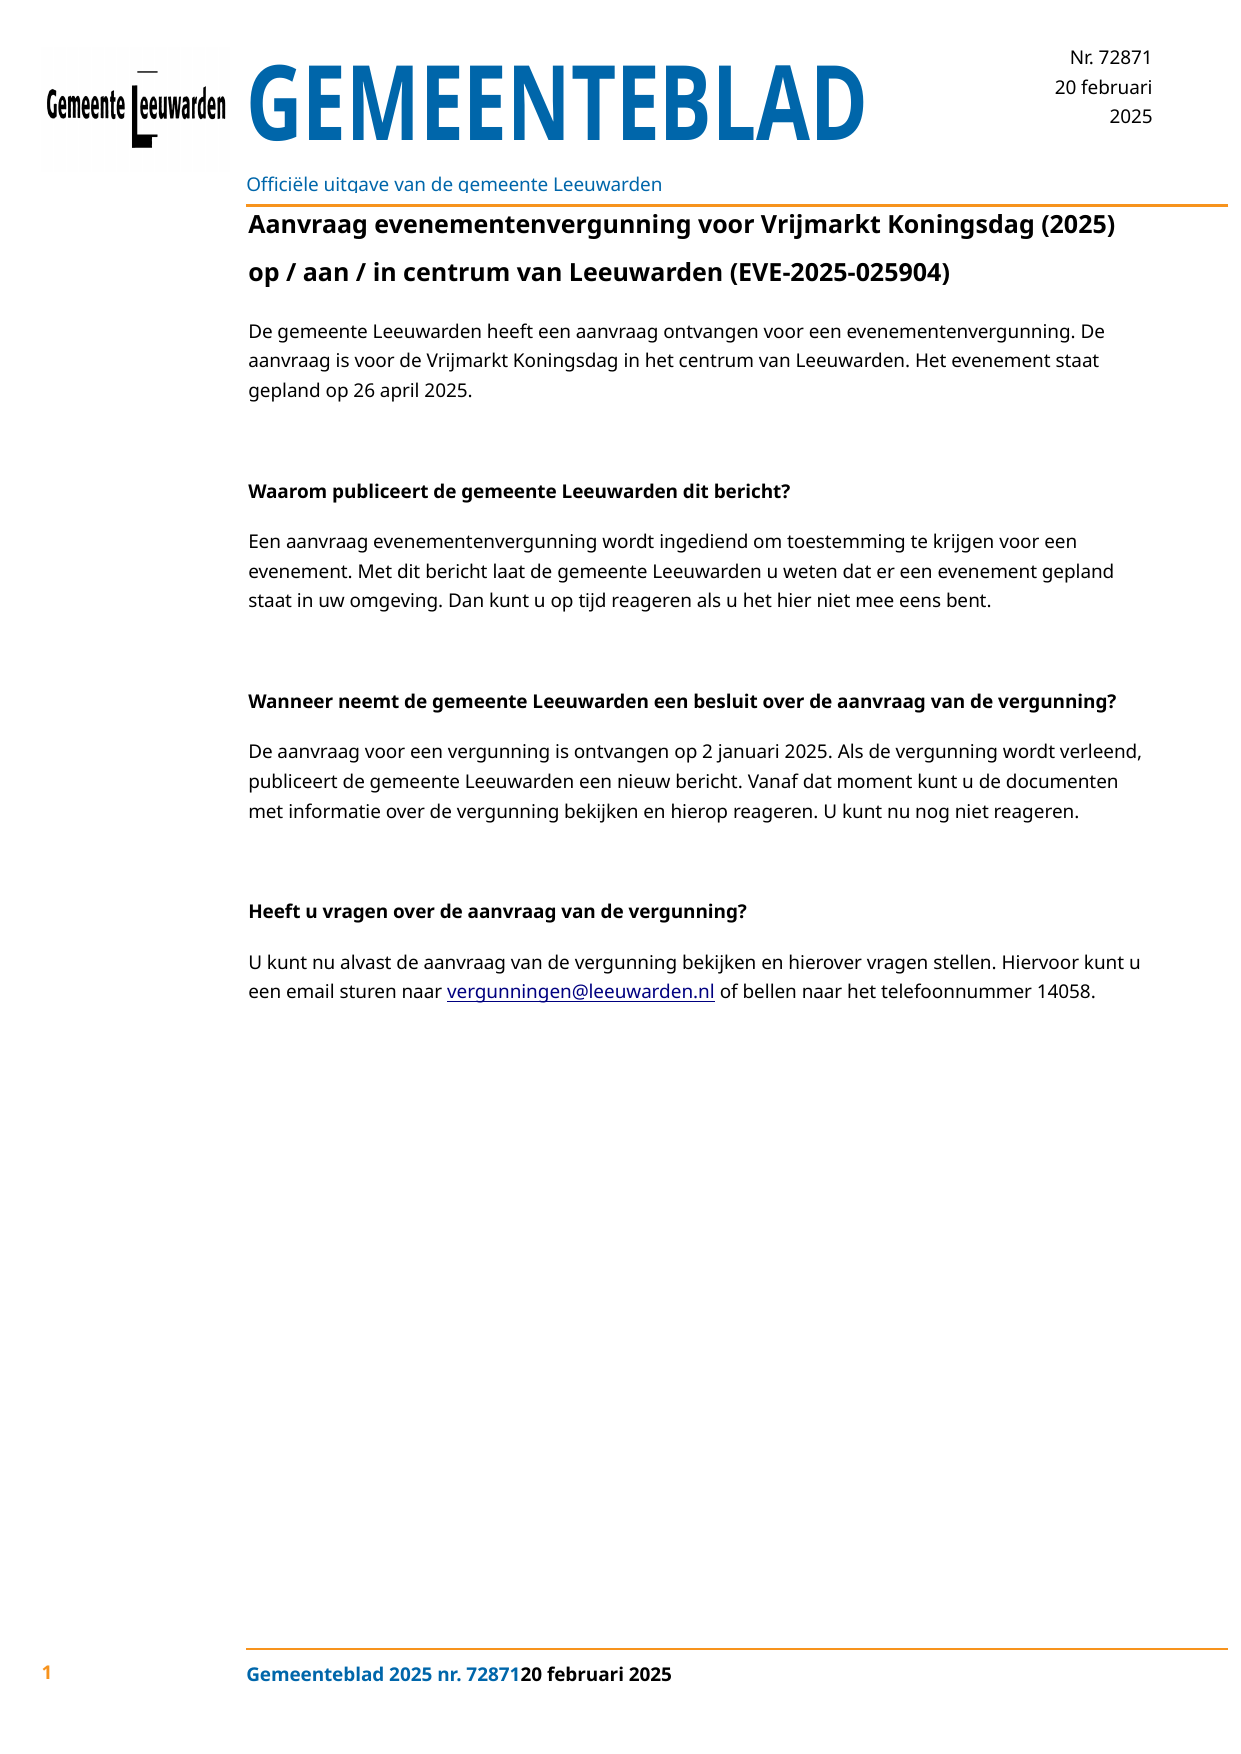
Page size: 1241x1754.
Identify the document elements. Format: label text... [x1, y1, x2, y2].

picture [41, 47, 231, 172]
text Waarom publiceert de gemeente Leeuwarden dit bericht? [248, 478, 1152, 504]
text De gemeente Leeuwarden heeft een aanvraag ontvangen voor een evenementenvergunning. De aanvraag is voor de Vrijmarkt Koningsdag in het centrum van Leeuwarden. Het evenement staat gepland op 26 april 2025. [248, 318, 1152, 403]
text De aanvraag voor een vergunning is ontvangen op 2 januari 2025. Als de vergunning wordt verleend, publiceert de gemeente Leeuwarden een nieuw bericht. Vanaf dat moment kunt u de documenten met informatie over de vergunning bekijken en hierop reageren. U kunt nu nog niet reageren. [248, 739, 1152, 824]
text Aanvraag evenementenvergunning voor Vrijmarkt Koningsdag (2025) op / aan / in centrum van Leeuwarden (EVE-2025-025904) [248, 207, 1152, 288]
text U kunt nu alvast de aanvraag van de vergunning bekijken en hierover vragen stellen. Hiervoor kunt u een email sturen naar vergunningen@leeuwarden.nl of bellen naar het telefoonnummer 14058. [248, 949, 1152, 1004]
text Heeft u vragen over de aanvraag van de vergunning? [248, 899, 1152, 924]
text Een aanvraag evenementenvergunning wordt ingediend om toestemming te krijgen voor een evenement. Met dit bericht laat de gemeente Leeuwarden u weten dat er een evenement gepland staat in uw omgeving. Dan kunt u op tijd reageren als u het hier niet mee eens bent. [248, 528, 1152, 613]
text Wanneer neemt de gemeente Leeuwarden een besluit over de aanvraag van de vergunning? [248, 688, 1152, 714]
